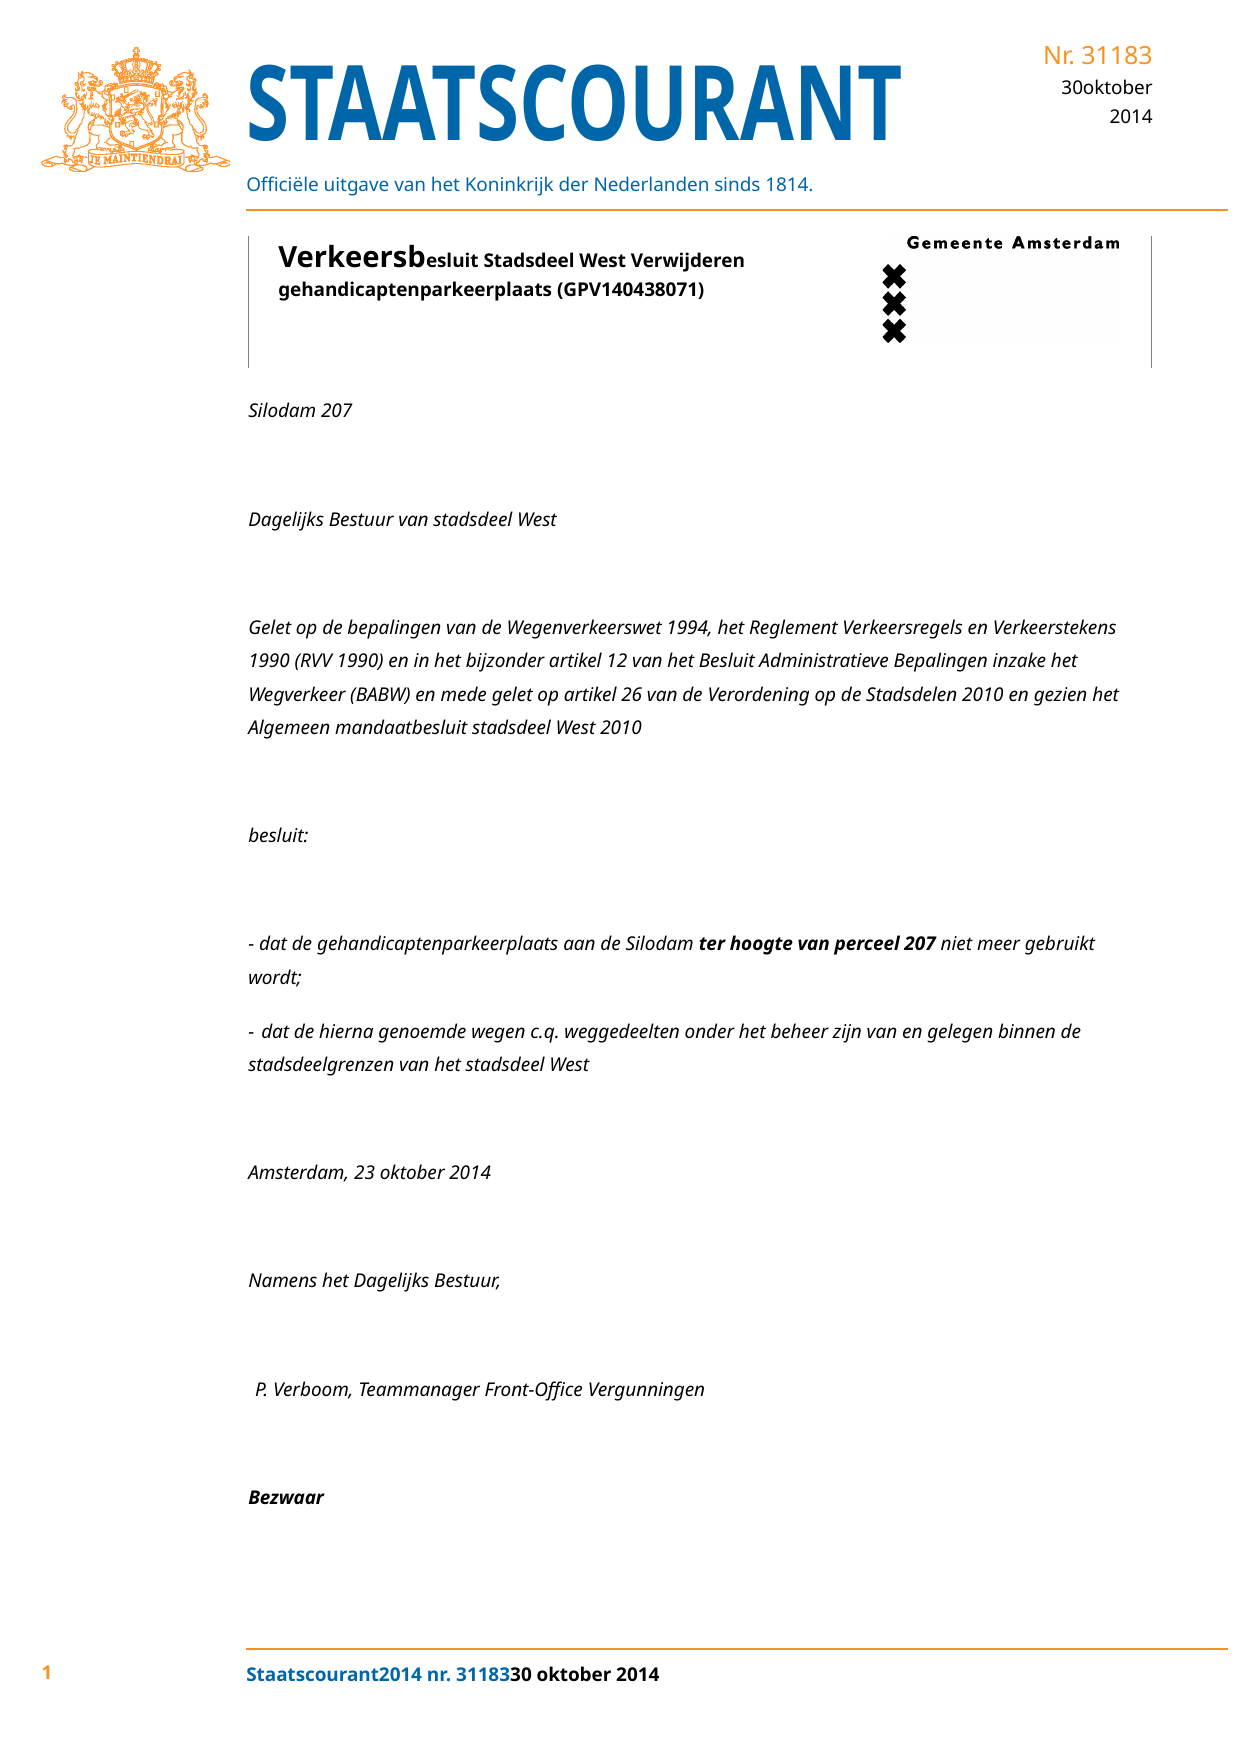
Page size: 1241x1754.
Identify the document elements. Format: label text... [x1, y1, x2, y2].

text Gelet op de bepalingen van de Wegenverkeerswet 1994, het Reglement Verkeersregels en Verkeerstekens 1990 (RVV 1990) en in het bijzonder artikel 12 van het Besluit Administratieve Bepalingen inzake het Wegverkeer (BABW) en mede gelet op artikel 26 van de Verordening op de Stadsdelen 2010 en gezien het Algemeen mandaatbesluit stadsdeel West 2010 [248, 614, 1152, 740]
text besluit: [248, 822, 1152, 848]
text - dat de hierna genoemde wegen c.q. weggedeelten onder het beheer zijn van en gelegen binnen de stadsdeelgrenzen van het stadsdeel West [248, 1018, 1152, 1077]
text Silodam 207 [248, 398, 1152, 423]
table_header Verkeersbesluit Stadsdeel West Verwijderen gehandicaptenparkeerplaats (GPV140438071) [249, 236, 850, 368]
text Namens het Dagelijks Bestuur, [248, 1268, 1152, 1293]
text Amsterdam, 23 oktober 2014 [248, 1159, 1152, 1185]
picture [41, 47, 231, 172]
picture [882, 236, 1119, 343]
text Bezwaar [248, 1484, 1152, 1510]
text Dagelijks Bestuur van stadsdeel West [248, 506, 1152, 532]
text P. Verboom, Teammanager Front-Office Vergunningen [248, 1376, 1152, 1402]
text - dat de gehandicaptenparkeerplaats aan de Silodam ter hoogte van perceel 207 niet meer gebruikt wordt; [248, 931, 1152, 990]
table_header [850, 236, 1151, 368]
